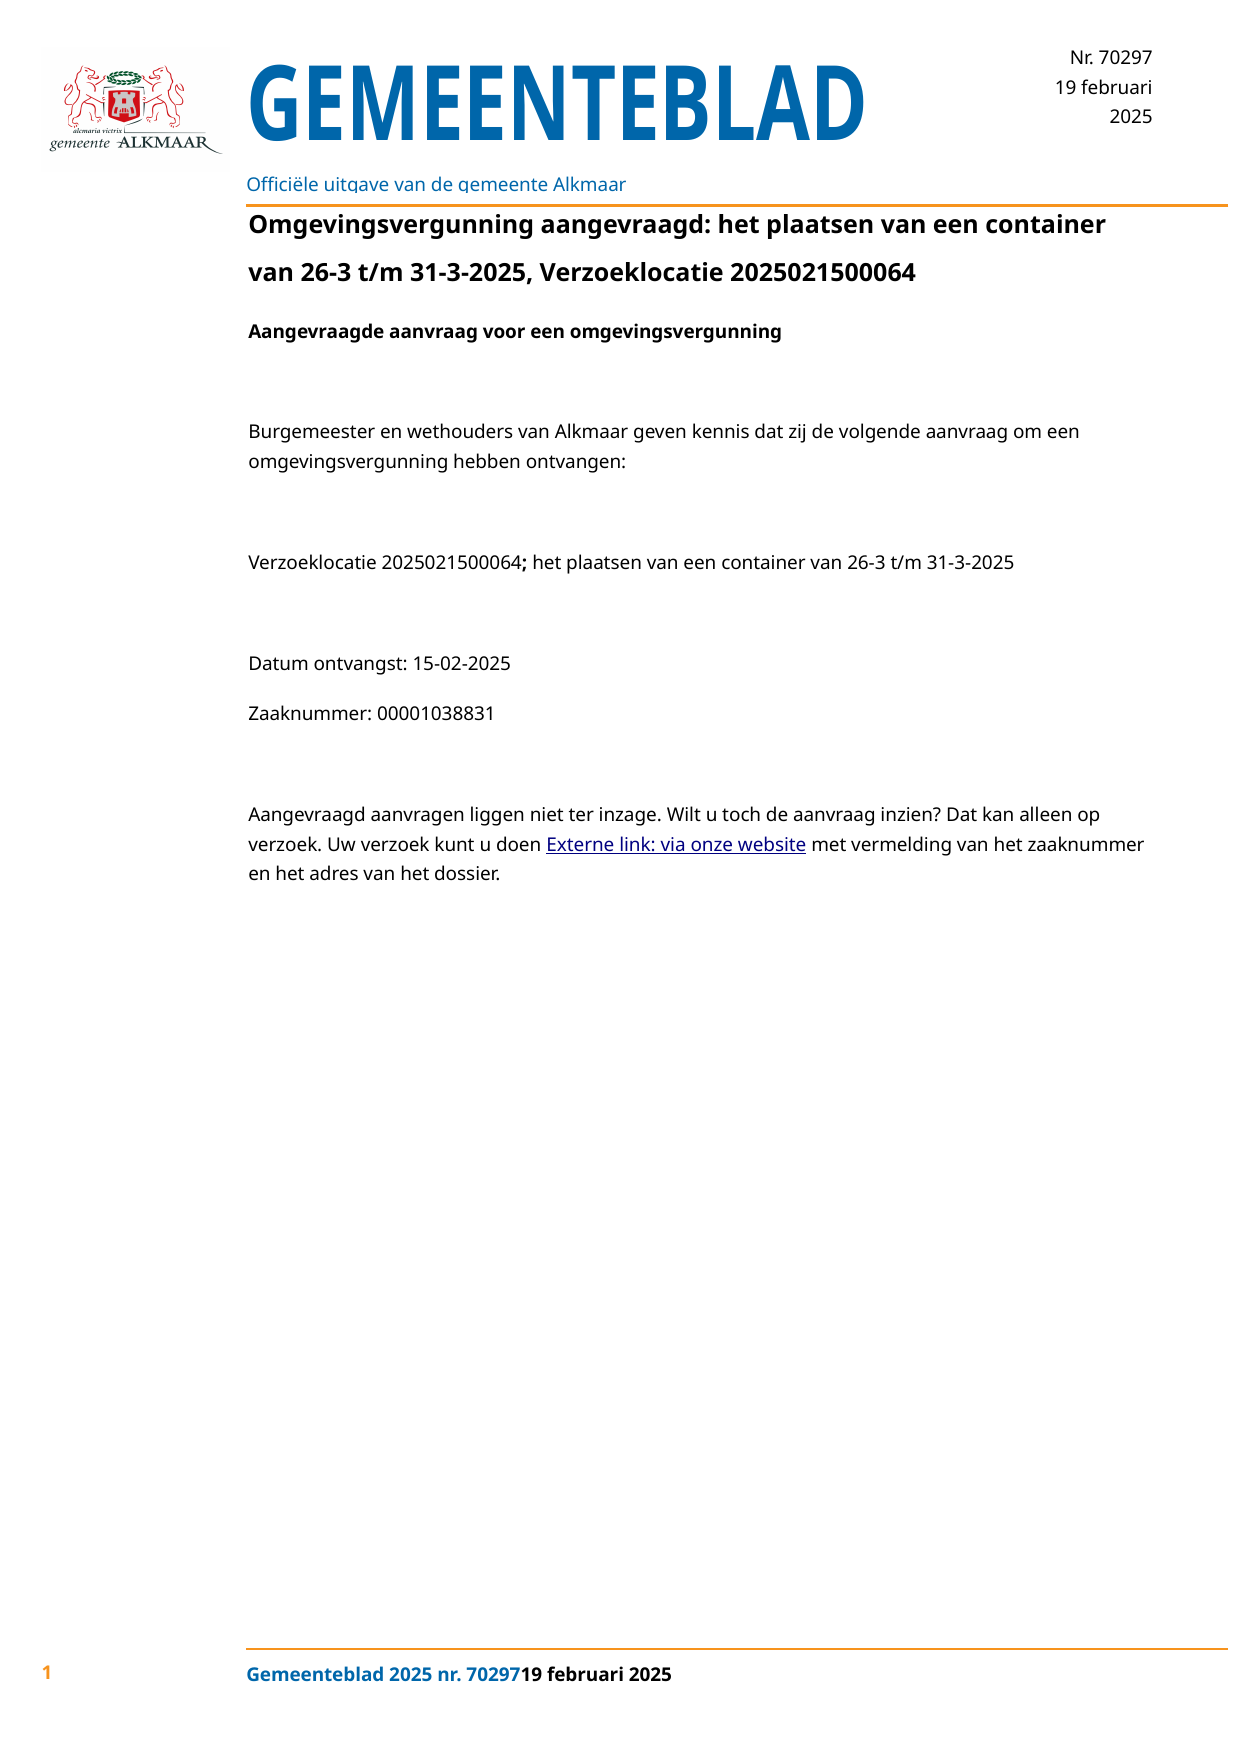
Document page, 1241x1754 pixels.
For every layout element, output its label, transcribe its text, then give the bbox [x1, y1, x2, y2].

picture [41, 47, 231, 172]
text Aangevraagd aanvragen liggen niet ter inzage. Wilt u toch de aanvraag inzien? Dat kan alleen op verzoek. Uw verzoek kunt u doen Externe link: via onze website met vermelding van het zaaknummer en het adres van het dossier. [248, 801, 1152, 886]
text Zaaknummer: 00001038831 [248, 700, 1152, 726]
text Datum ontvangst: 15-02-2025 [248, 650, 1152, 676]
text Verzoeklocatie 2025021500064; het plaatsen van een container van 26-3 t/m 31-3-2025 [248, 549, 1152, 575]
text Omgevingsvergunning aangevraagd: het plaatsen van een container van 26-3 t/m 31-3-2025, Verzoeklocatie 2025021500064 [248, 207, 1152, 288]
text Aangevraagde aanvraag voor een omgevingsvergunning [248, 318, 1152, 344]
text Burgemeester en wethouders van Alkmaar geven kennis dat zij de volgende aanvraag om een omgevingsvergunning hebben ontvangen: [248, 419, 1152, 474]
